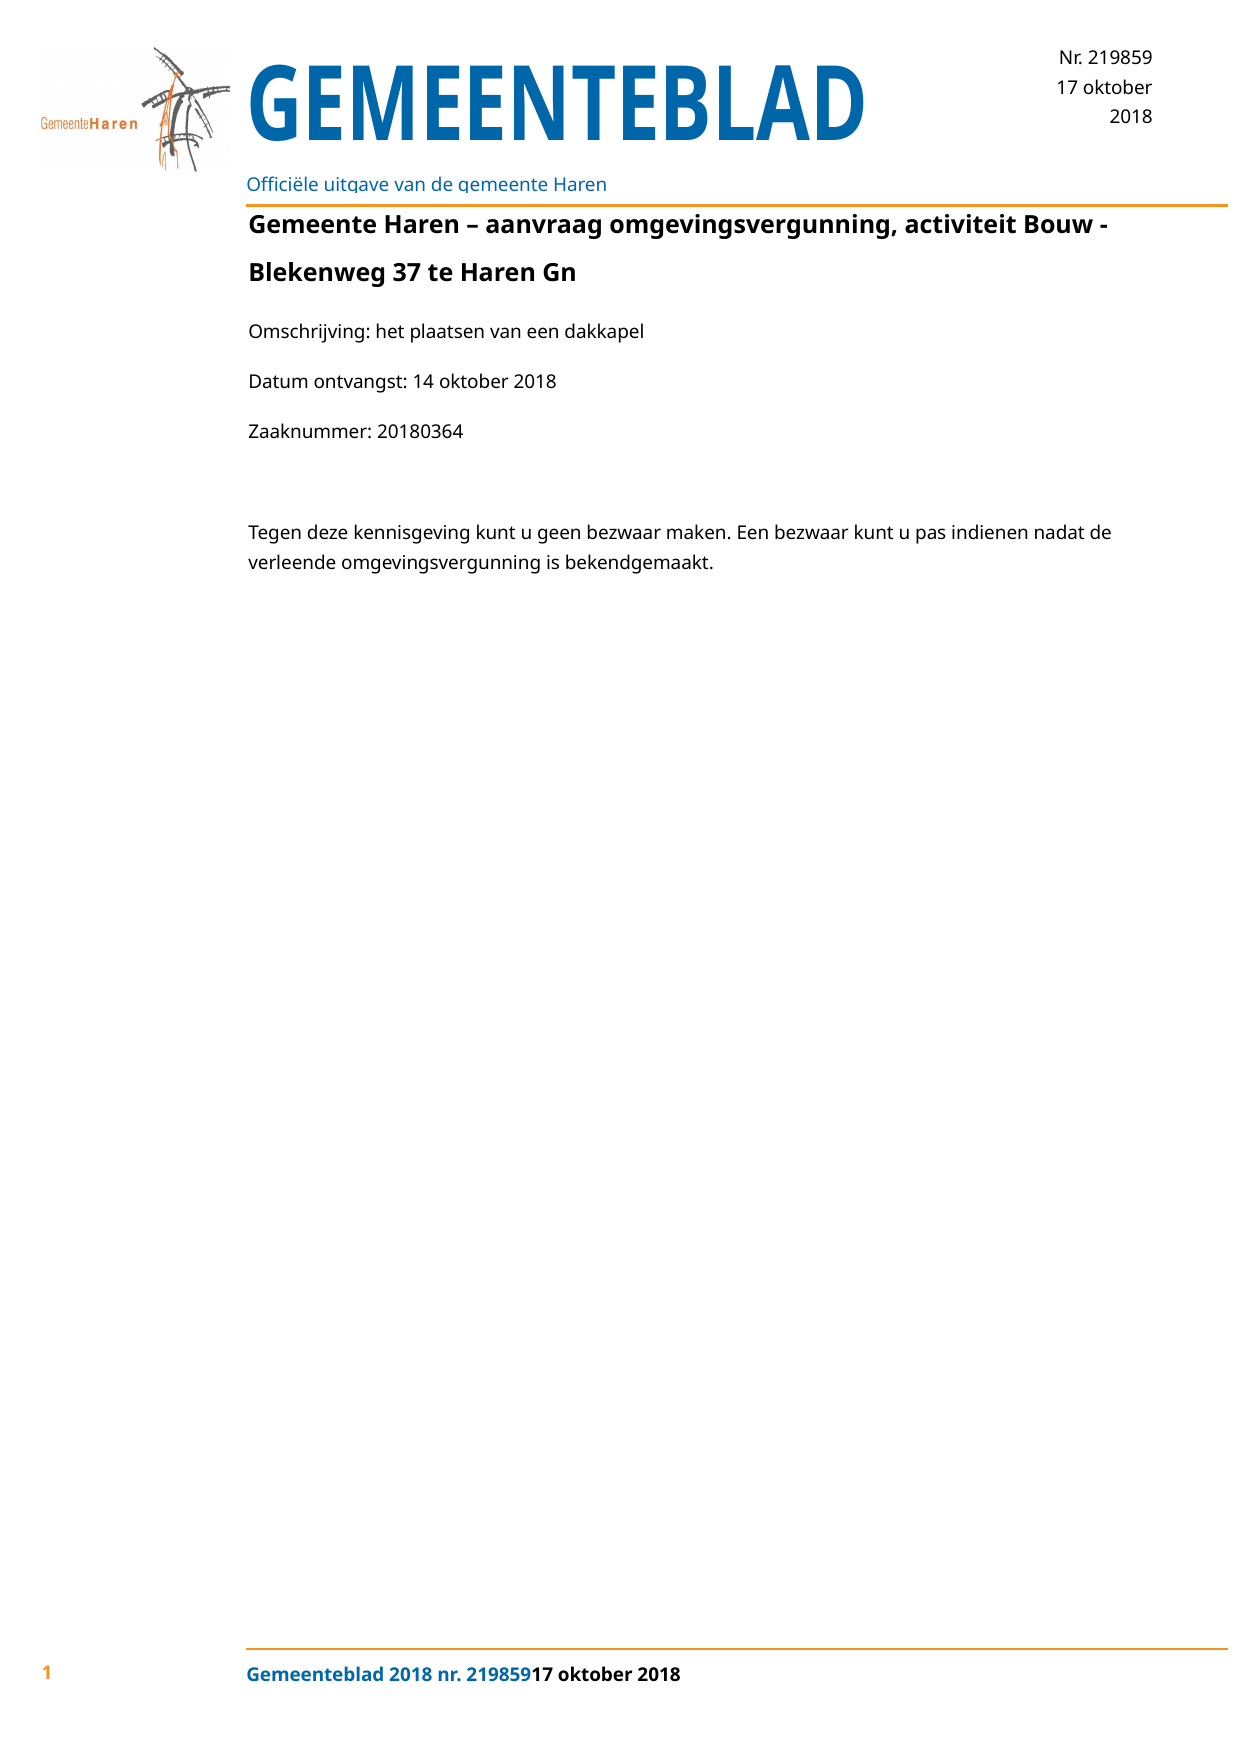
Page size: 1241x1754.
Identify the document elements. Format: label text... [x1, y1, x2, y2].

picture [41, 47, 231, 172]
text Datum ontvangst: 14 oktober 2018 [248, 368, 1152, 394]
text Omschrijving: het plaatsen van een dakkapel [248, 318, 1152, 344]
text Tegen deze kennisgeving kunt u geen bezwaar maken. Een bezwaar kunt u pas indienen nadat de verleende omgevingsvergunning is bekendgemaakt. [248, 519, 1152, 575]
text Gemeente Haren – aanvraag omgevingsvergunning, activiteit Bouw - Blekenweg 37 te Haren Gn [248, 207, 1152, 288]
text Zaaknummer: 20180364 [248, 419, 1152, 444]
